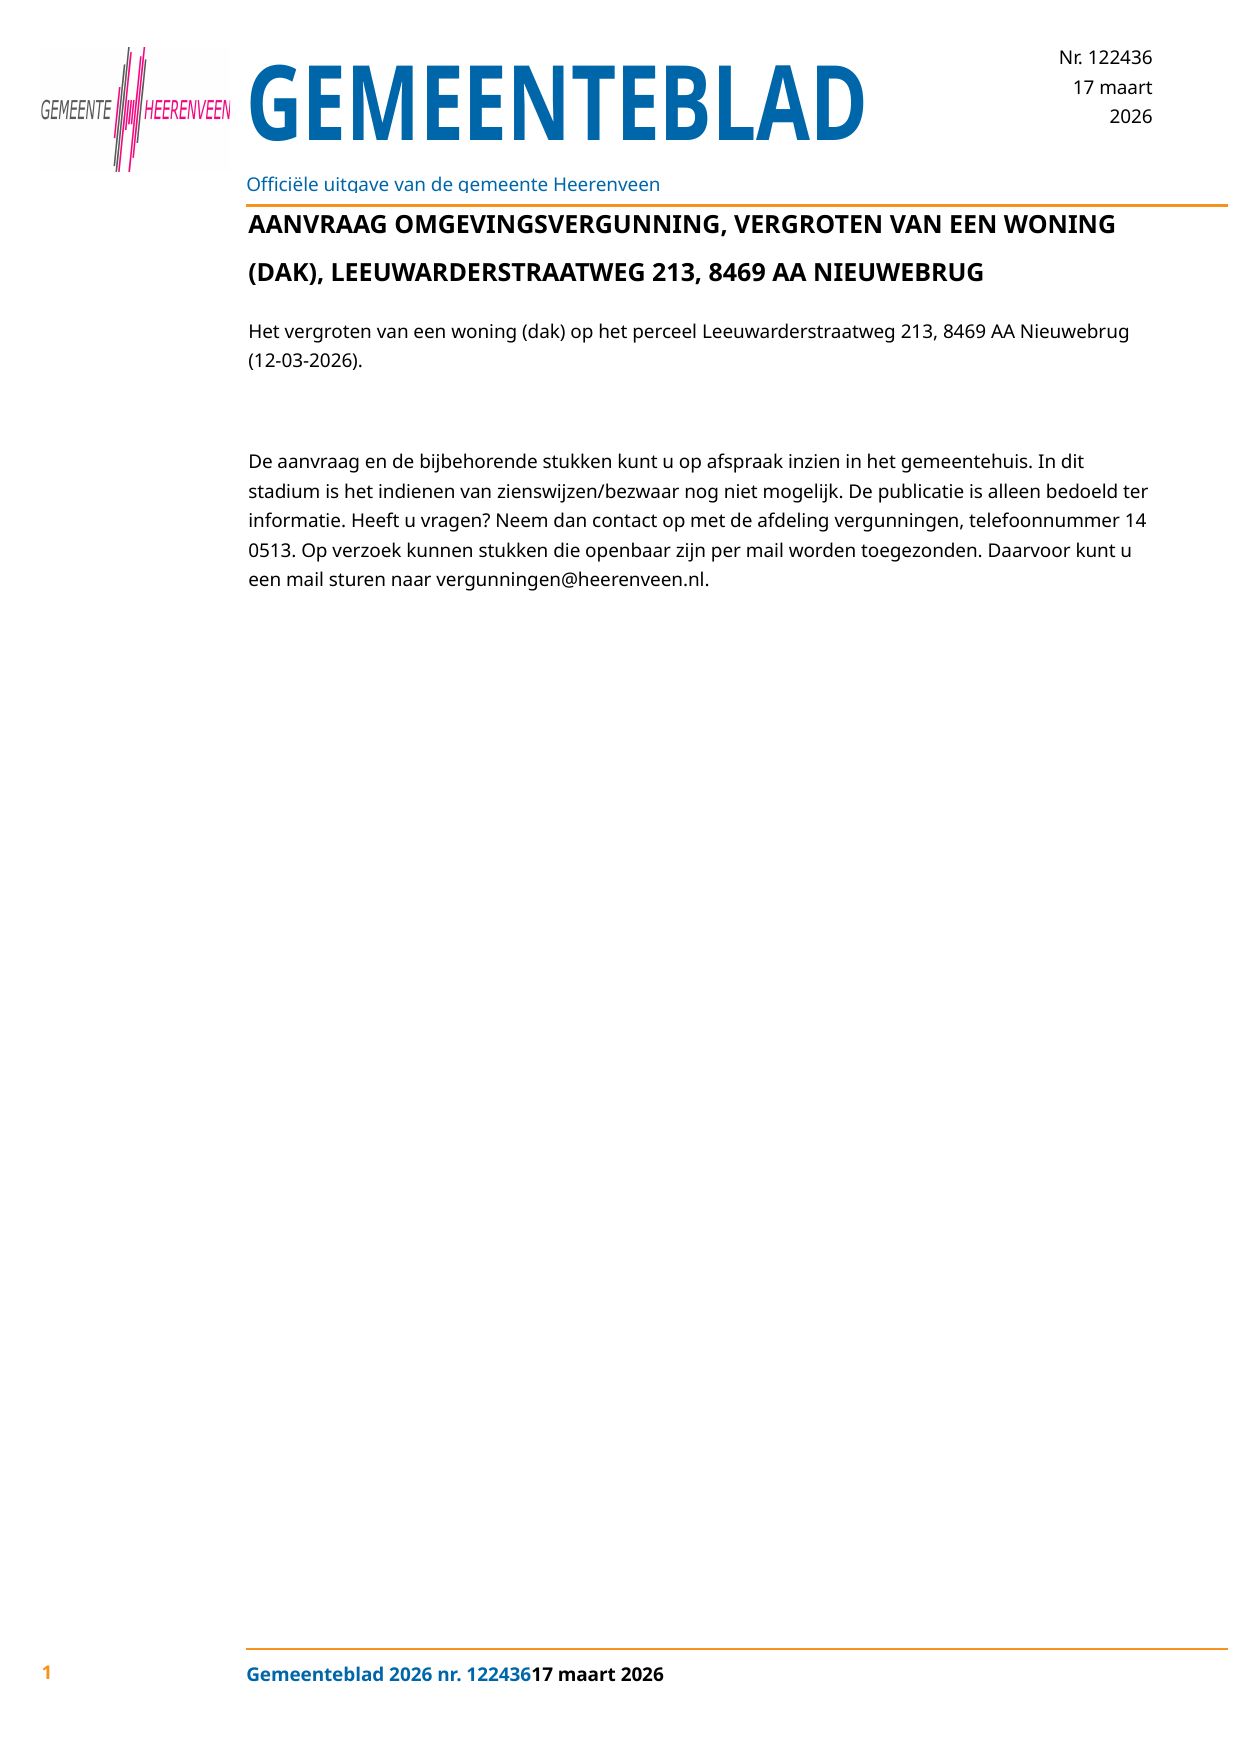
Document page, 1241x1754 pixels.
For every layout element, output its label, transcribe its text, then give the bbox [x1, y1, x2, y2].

picture [41, 47, 231, 172]
text De aanvraag en de bijbehorende stukken kunt u op afspraak inzien in het gemeentehuis. In dit stadium is het indienen van zienswijzen/bezwaar nog niet mogelijk. De publicatie is alleen bedoeld ter informatie. Heeft u vragen? Neem dan contact op met de afdeling vergunningen, telefoonnummer 14 0513. Op verzoek kunnen stukken die openbaar zijn per mail worden toegezonden. Daarvoor kunt u een mail sturen naar vergunningen@heerenveen.nl. [248, 448, 1152, 592]
text Het vergroten van een woning (dak) op het perceel Leeuwarderstraatweg 213, 8469 AA Nieuwebrug (12-03-2026). [248, 318, 1152, 373]
text AANVRAAG OMGEVINGSVERGUNNING, VERGROTEN VAN EEN WONING (DAK), LEEUWARDERSTRAATWEG 213, 8469 AA NIEUWEBRUG [248, 207, 1152, 288]
